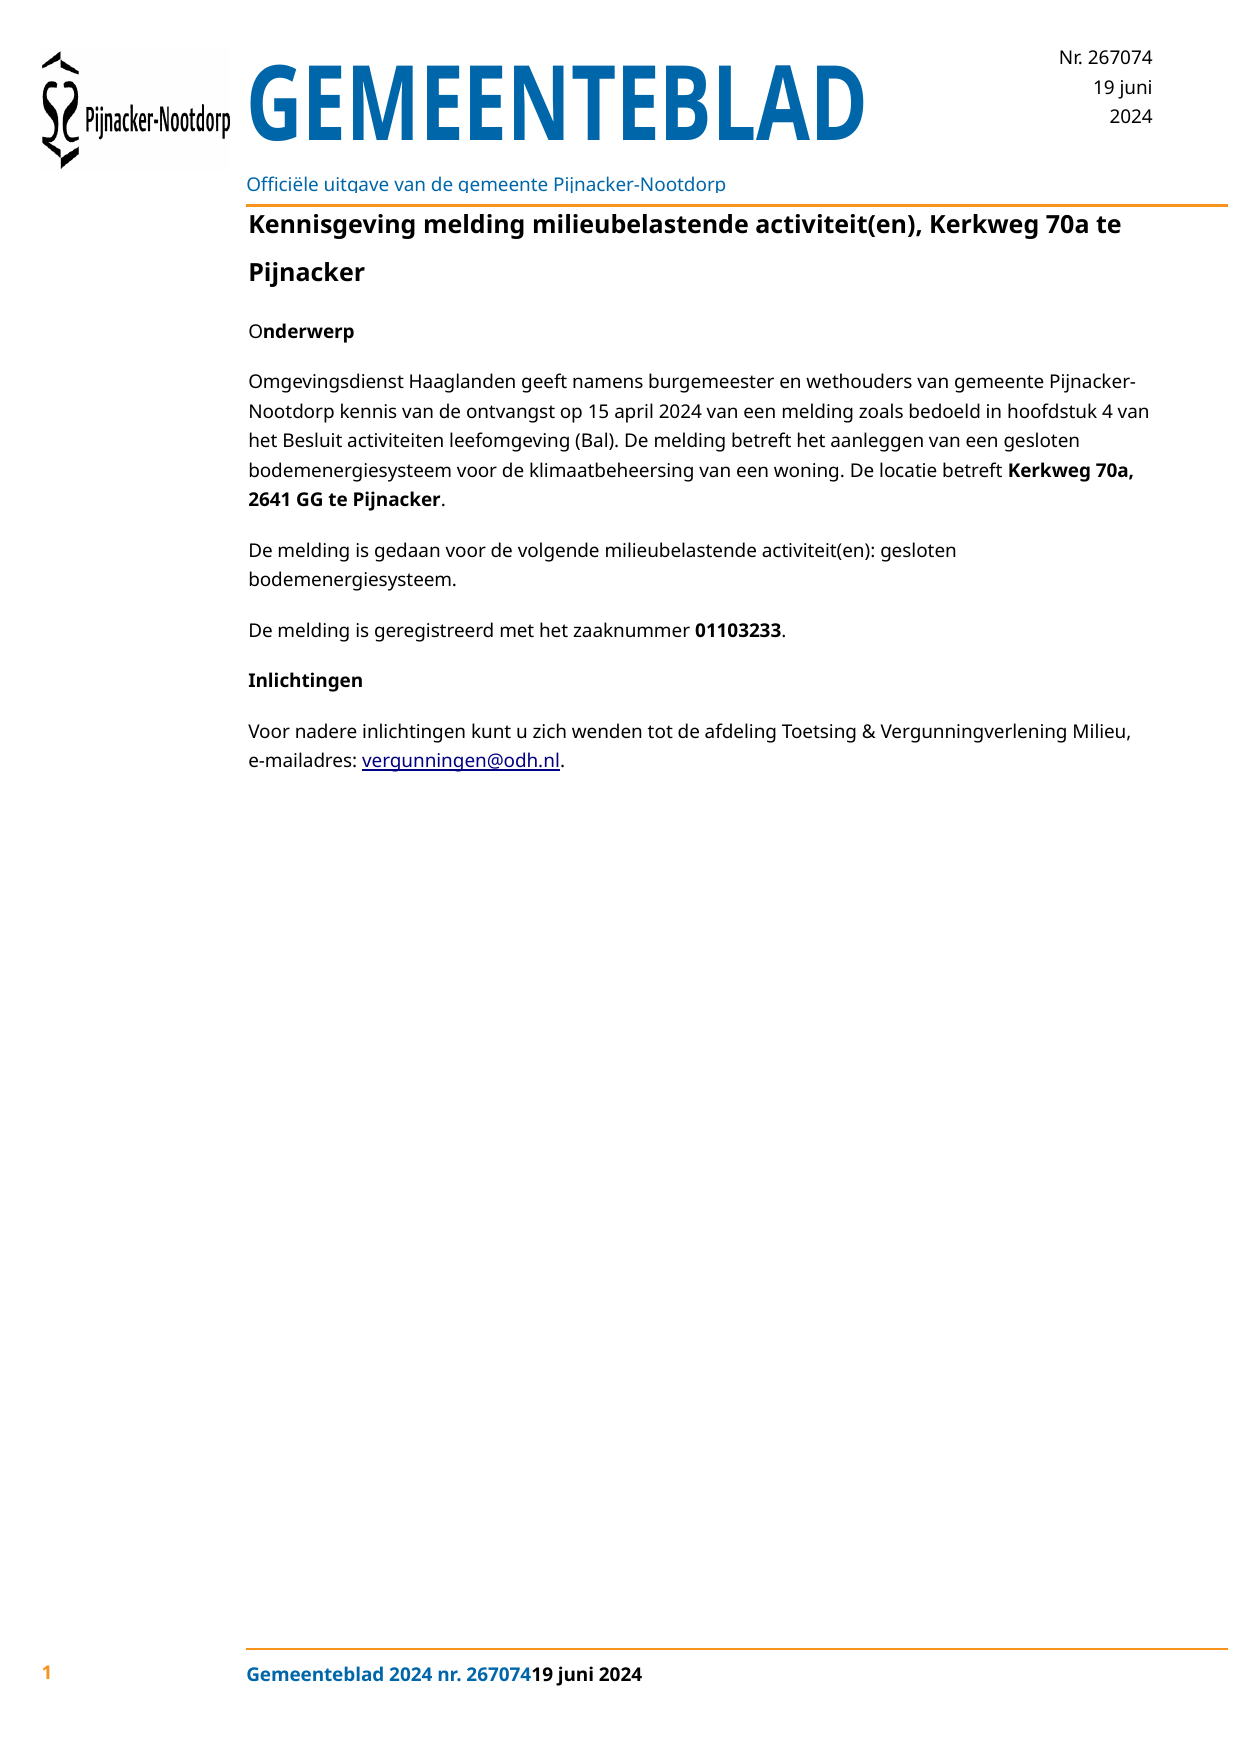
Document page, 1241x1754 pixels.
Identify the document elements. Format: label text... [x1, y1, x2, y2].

text Inlichtingen [248, 667, 1152, 693]
text Omgevingsdienst Haaglanden geeft namens burgemeester en wethouders van gemeente Pijnacker-Nootdorp kennis van de ontvangst op 15 april 2024 van een melding zoals bedoeld in hoofdstuk 4 van het Besluit activiteiten leefomgeving (Bal). De melding betreft het aanleggen van een gesloten bodemenergiesysteem voor de klimaatbeheersing van een woning. De locatie betreft Kerkweg 70a, 2641 GG te Pijnacker. [248, 368, 1152, 512]
picture [41, 47, 231, 172]
text Onderwerp [248, 318, 1152, 344]
text Kennisgeving melding milieubelastende activiteit(en), Kerkweg 70a te Pijnacker [248, 207, 1152, 288]
text De melding is gedaan voor de volgende milieubelastende activiteit(en): gesloten bodemenergiesysteem. [248, 537, 1152, 592]
text Voor nadere inlichtingen kunt u zich wenden tot de afdeling Toetsing & Vergunningverlening Milieu, e-mailadres: vergunningen@odh.nl. [248, 718, 1152, 773]
text De melding is geregistreerd met het zaaknummer 01103233. [248, 617, 1152, 643]
